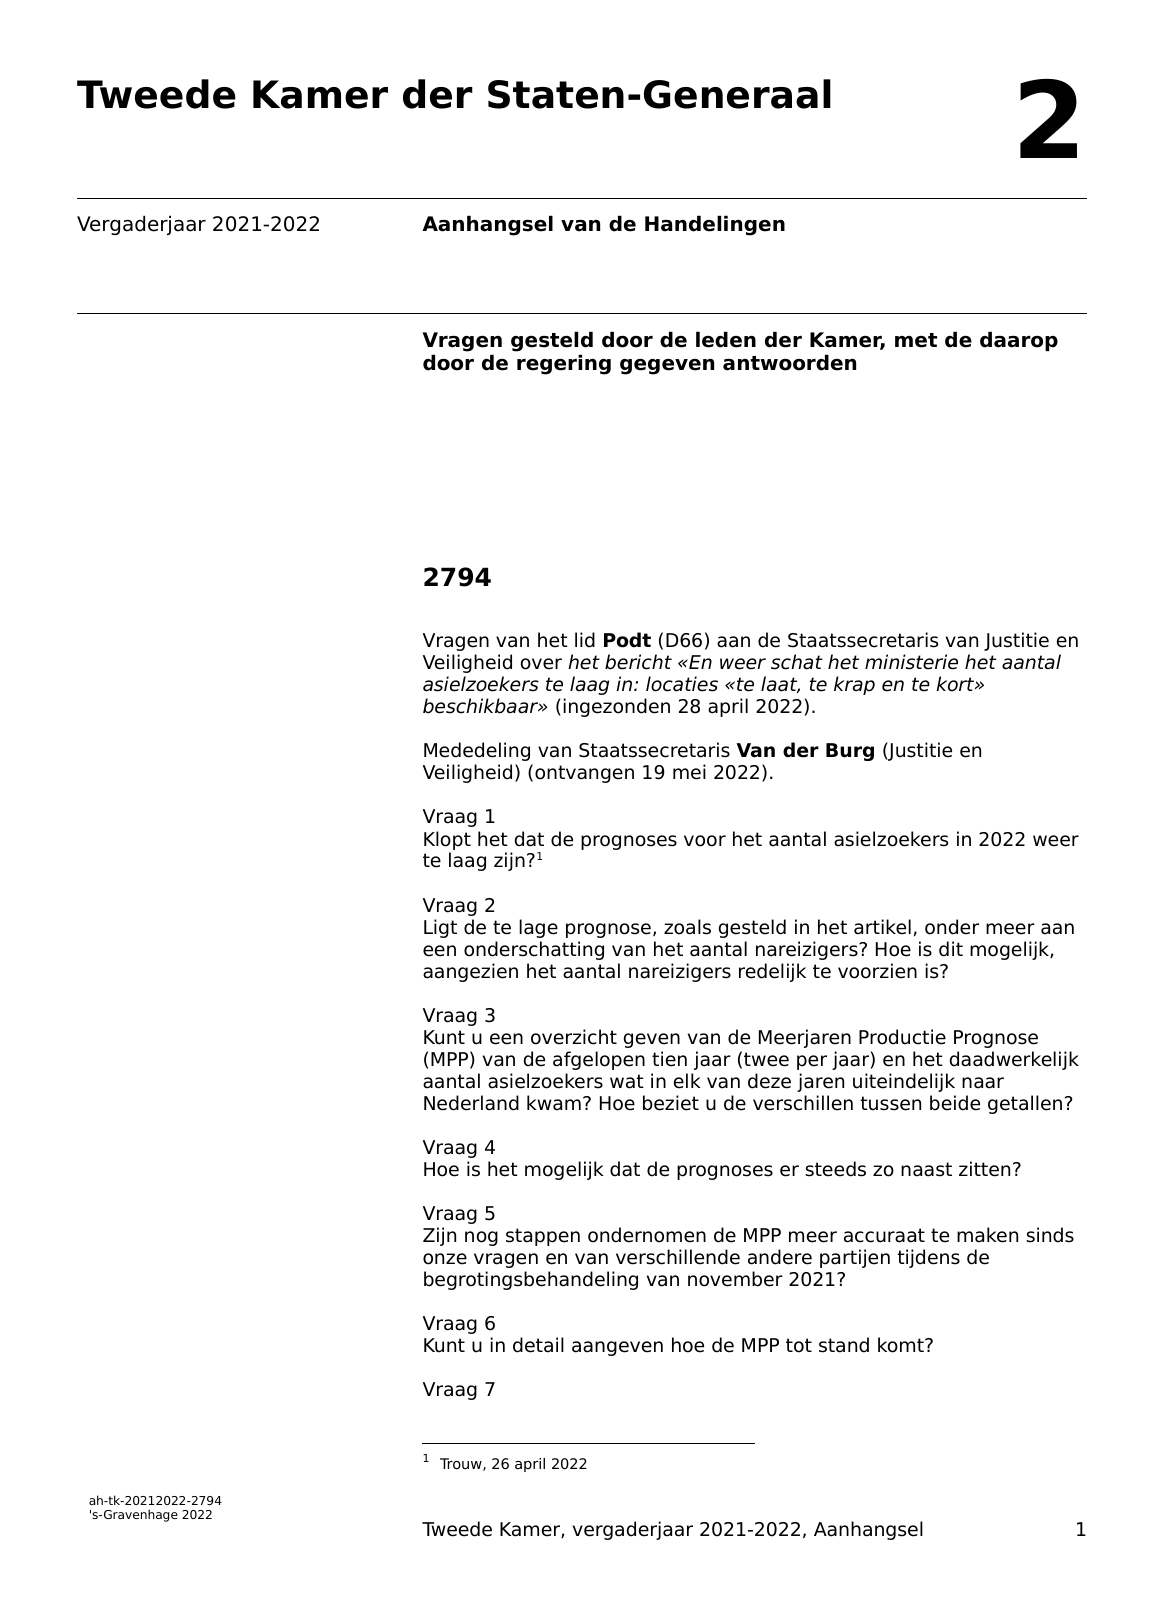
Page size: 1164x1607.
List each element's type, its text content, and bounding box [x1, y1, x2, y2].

text Klopt het dat de prognoses voor het aantal asielzoekers in 2022 weer te laag zijn? [422, 828, 1087, 872]
text Vraag 5 [422, 1203, 1087, 1225]
text Vraag 1 [422, 806, 1087, 828]
text Trouw, 26 april 2022 [422, 1452, 1087, 1474]
table_cell Vergaderjaar 2021-2022 [77, 199, 422, 313]
text Vraag 2 [422, 894, 1087, 917]
table_cell [77, 314, 422, 375]
text 's-Gravenhage 2022 [88, 1508, 323, 1522]
table_header Tweede Kamer der Staten-Generaal [77, 59, 886, 198]
text ah-tk-20212022-2794 [88, 1494, 323, 1508]
text Zijn nog stappen ondernomen de MPP meer accuraat te maken sinds onze vragen en van verschillende andere partijen tijdens de begrotingsbehandeling van november 2021? [422, 1225, 1087, 1291]
text Ligt de te lage prognose, zoals gesteld in het artikel, onder meer aan een onderschatting van het aantal nareizigers? Hoe is dit mogelijk, aangezien het aantal nareizigers redelijk te voorzien is? [422, 917, 1087, 982]
table_header 2 [886, 59, 1087, 198]
text Vraag 7 [422, 1379, 1087, 1401]
text Kunt u in detail aangeven hoe de MPP tot stand komt? [422, 1335, 1087, 1357]
table_cell Vragen gesteld door de leden der Kamer, met de daarop door de regering gegeven antwoorden [422, 314, 1087, 375]
text Vraag 4 [422, 1137, 1087, 1159]
text Vraag 6 [422, 1313, 1087, 1335]
text Hoe is het mogelijk dat de prognoses er steeds zo naast zitten? [422, 1159, 1087, 1181]
table_cell Aanhangsel van de Handelingen [422, 199, 1087, 313]
text Kunt u een overzicht geven van de Meerjaren Productie Prognose (MPP) van de afgelopen tien jaar (twee per jaar) en het daadwerkelijk aantal asielzoekers wat in elk van deze jaren uiteindelijk naar Nederland kwam? Hoe beziet u de verschillen tussen beide getallen? [422, 1027, 1087, 1114]
text 2794 [422, 563, 1087, 592]
text Vraag 3 [422, 1005, 1087, 1027]
text Mededeling van Staatssecretaris Van der Burg (Justitie en Veiligheid) (ontvangen 19 mei 2022). [422, 740, 1087, 784]
text Vragen van het lid Podt (D66) aan de Staatssecretaris van Justitie en Veiligheid over het bericht «En weer schat het ministerie het aantal asielzoekers te laag in: locaties «te laat, te krap en te kort» beschikbaar» (ingezonden 28 april 2022). [422, 630, 1087, 718]
